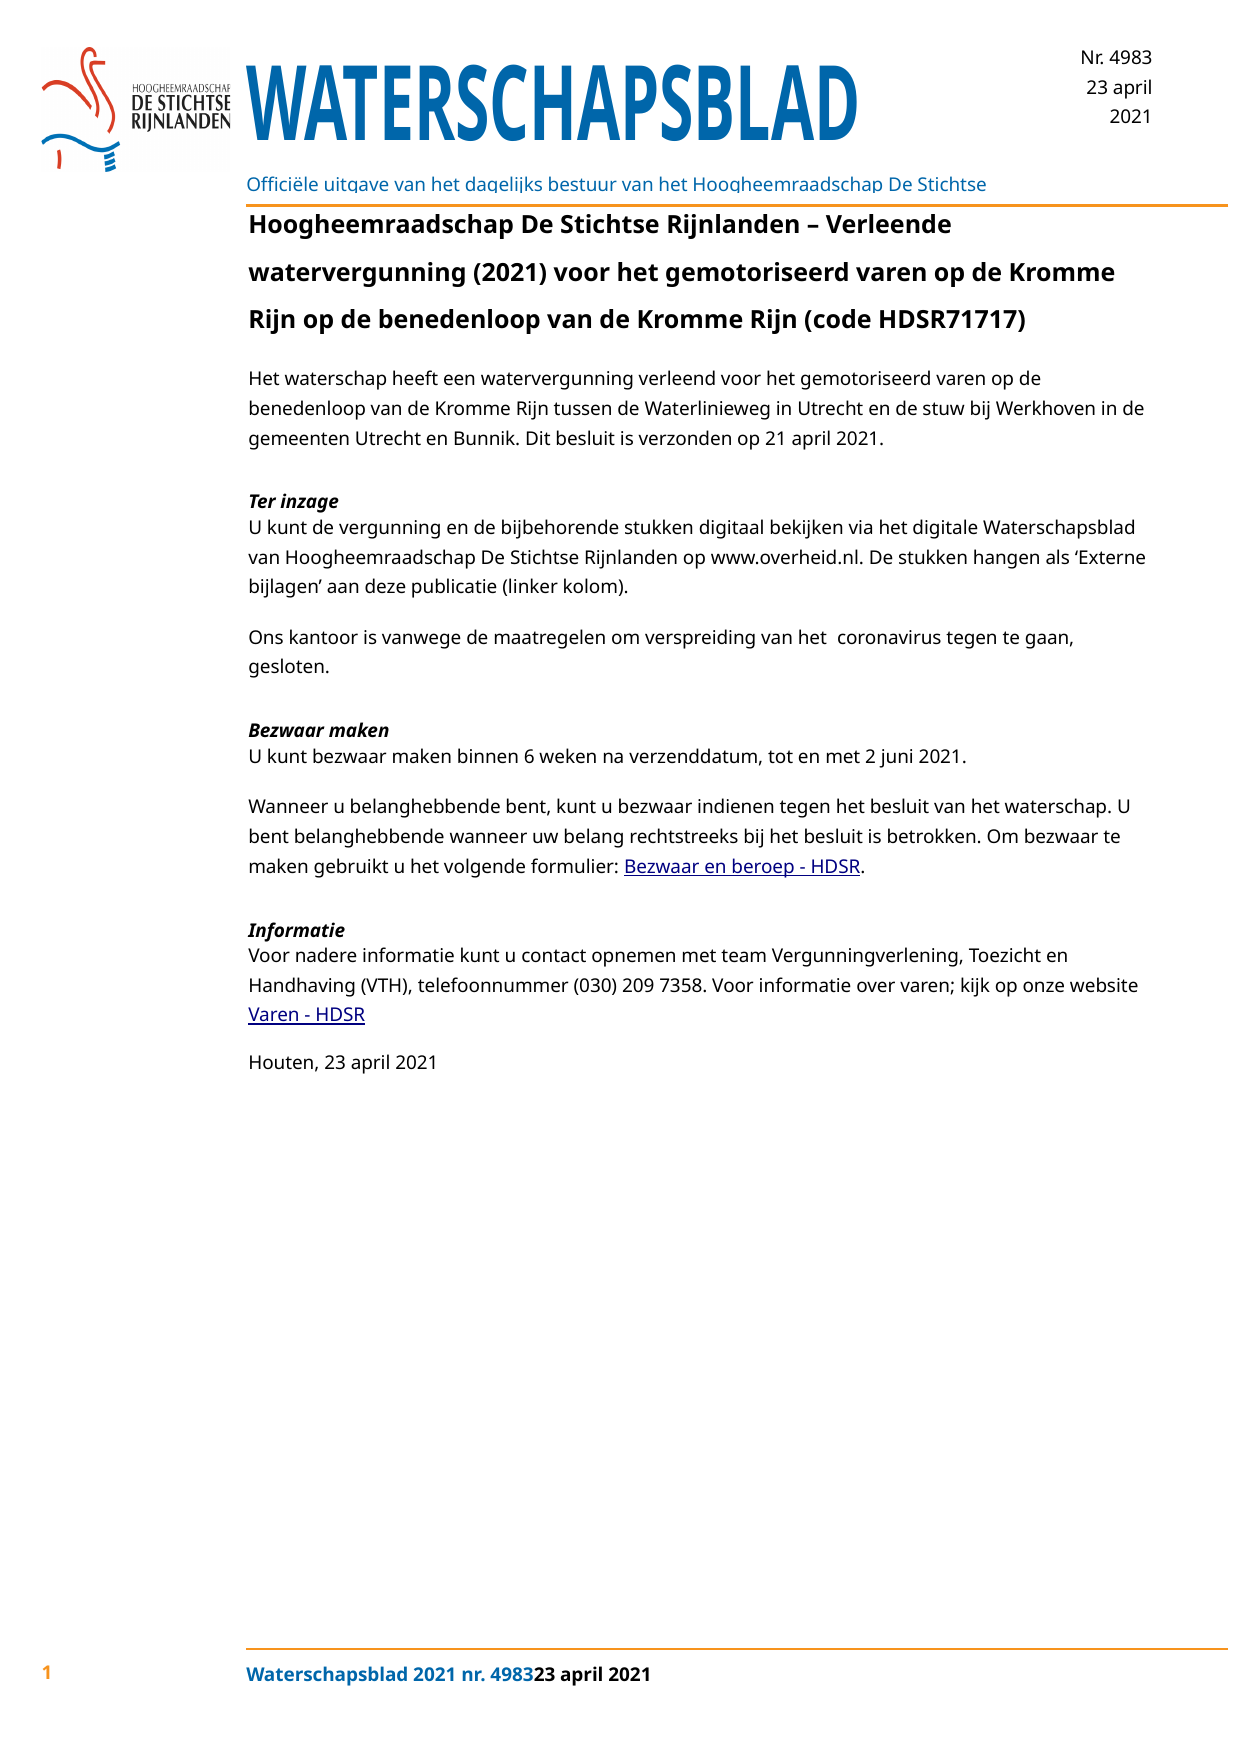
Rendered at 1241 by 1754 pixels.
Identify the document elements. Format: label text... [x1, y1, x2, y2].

text Bezwaar maken [248, 717, 1152, 743]
text U kunt de vergunning en de bijbehorende stukken digitaal bekijken via het digitale Waterschapsblad van Hoogheemraadschap De Stichtse Rijnlanden op www.overheid.nl. De stukken hangen als ‘Externe bijlagen’ aan deze publicatie (linker kolom). [248, 514, 1152, 599]
text Informatie [248, 917, 1152, 942]
text U kunt bezwaar maken binnen 6 weken na verzenddatum, tot en met 2 juni 2021. [248, 743, 1152, 769]
text Het waterschap heeft een watervergunning verleend voor het gemotoriseerd varen op de benedenloop van de Kromme Rijn tussen de Waterlinieweg in Utrecht en de stuw bij Werkhoven in de gemeenten Utrecht en Bunnik. Dit besluit is verzonden op 21 april 2021. [248, 366, 1152, 450]
text Ter inzage [248, 489, 1152, 514]
text Wanneer u belanghebbende bent, kunt u bezwaar indienen tegen het besluit van het waterschap. U bent belanghebbende wanneer uw belang rechtstreeks bij het besluit is betrokken. Om bezwaar te maken gebruikt u het volgende formulier: Bezwaar en beroep - HDSR. [248, 794, 1152, 878]
picture [41, 47, 231, 172]
text Ons kantoor is vanwege de maatregelen om verspreiding van het coronavirus tegen te gaan, gesloten. [248, 624, 1152, 679]
text Hoogheemraadschap De Stichtse Rijnlanden – Verleende watervergunning (2021) voor het gemotoriseerd varen op de Kromme Rijn op de benedenloop van de Kromme Rijn (code HDSR71717) [248, 207, 1152, 336]
text Voor nadere informatie kunt u contact opnemen met team Vergunningverlening, Toezicht en Handhaving (VTH), telefoonnummer (030) 209 7358. Voor informatie over varen; kijk op onze website Varen - HDSR [248, 942, 1152, 1027]
text Houten, 23 april 2021 [248, 1049, 1152, 1075]
